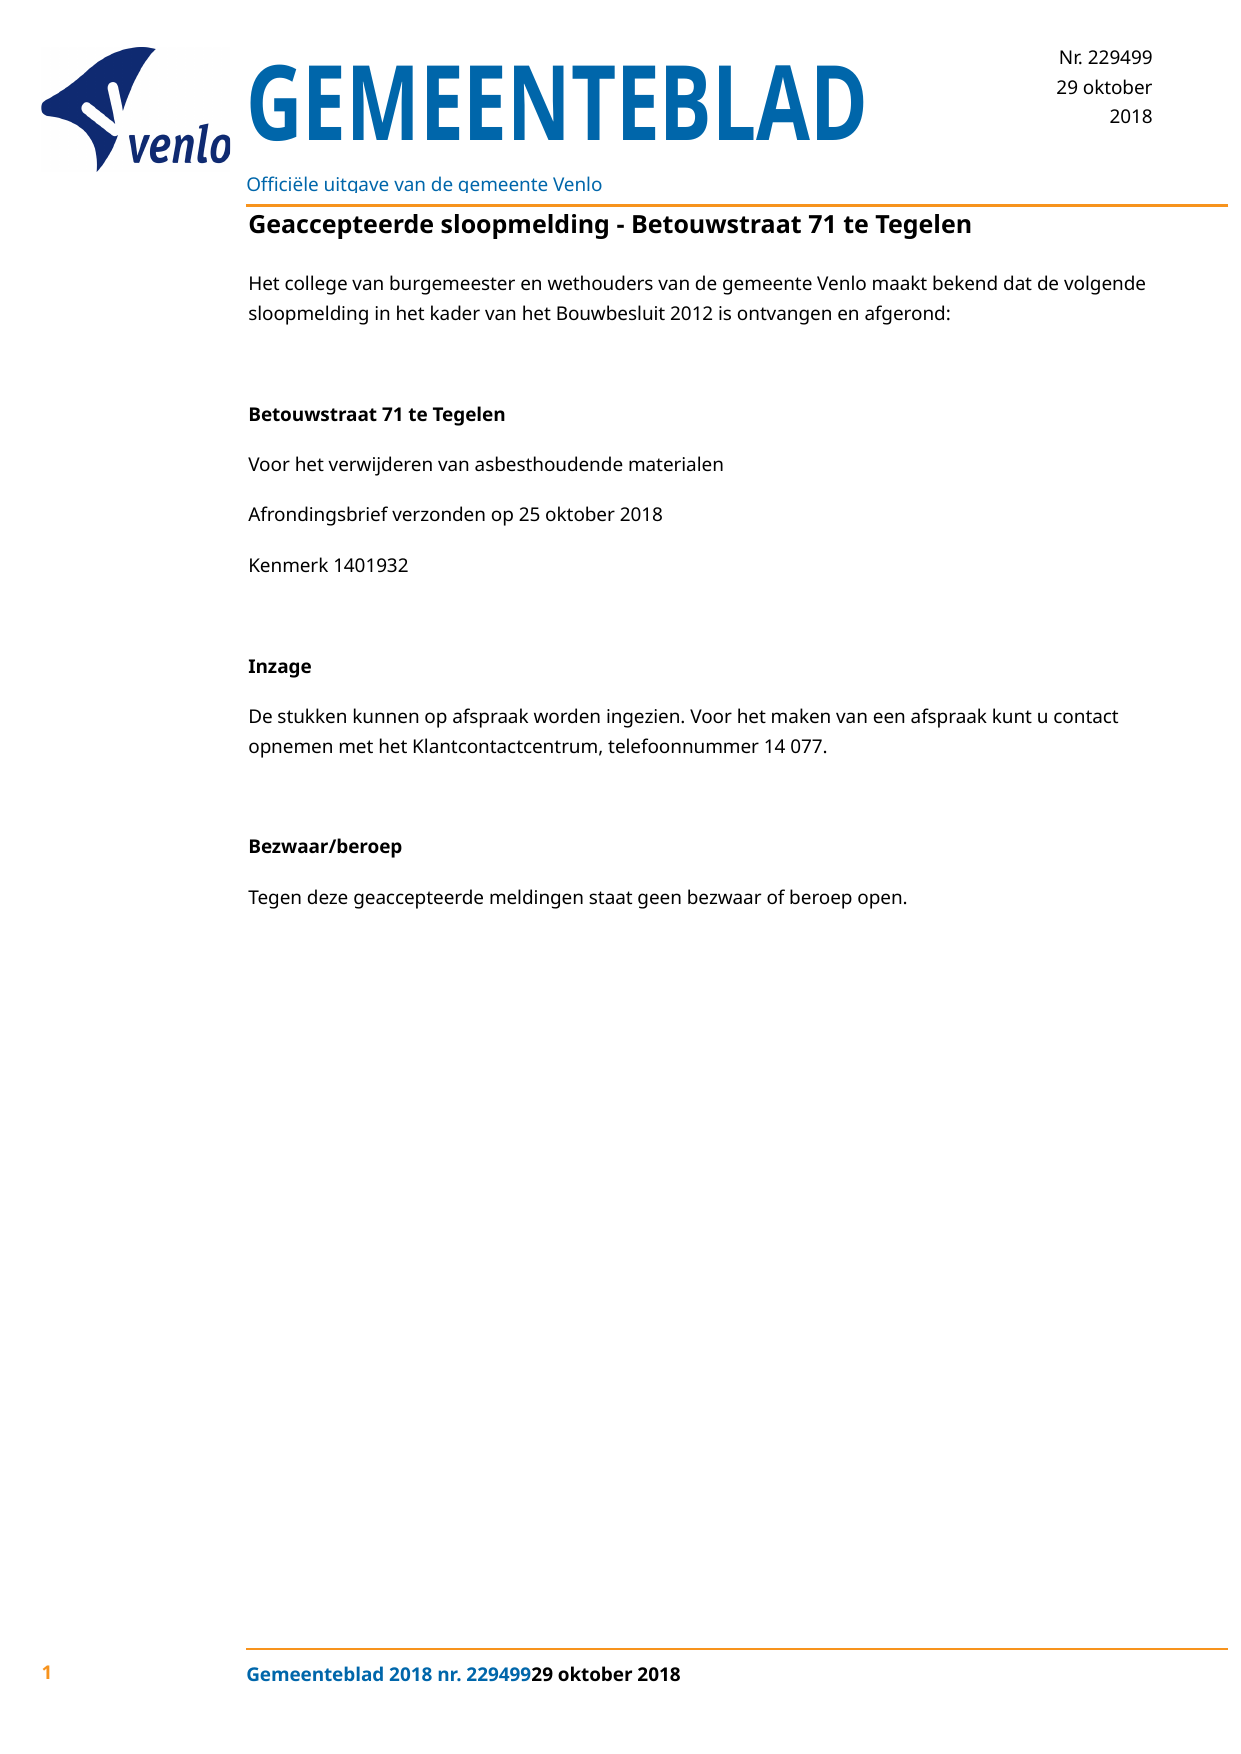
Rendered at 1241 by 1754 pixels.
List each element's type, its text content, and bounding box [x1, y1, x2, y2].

text Betouwstraat 71 te Tegelen [248, 401, 1152, 426]
text Kenmerk 1401932 [248, 552, 1152, 578]
text Afrondingsbrief verzonden op 25 oktober 2018 [248, 502, 1152, 527]
text De stukken kunnen op afspraak worden ingezien. Voor het maken van een afspraak kunt u contact opnemen met het Klantcontactcentrum, telefoonnummer 14 077. [248, 703, 1152, 758]
text Tegen deze geaccepteerde meldingen staat geen bezwaar of beroep open. [248, 884, 1152, 910]
text Geaccepteerde sloopmelding - Betouwstraat 71 te Tegelen [248, 207, 1152, 241]
text Voor het verwijderen van asbesthoudende materialen [248, 451, 1152, 477]
text Inzage [248, 653, 1152, 678]
text Bezwaar/beroep [248, 834, 1152, 859]
picture [41, 47, 231, 172]
text Het college van burgemeester en wethouders van de gemeente Venlo maakt bekend dat de volgende sloopmelding in het kader van het Bouwbesluit 2012 is ontvangen en afgerond: [248, 270, 1152, 326]
